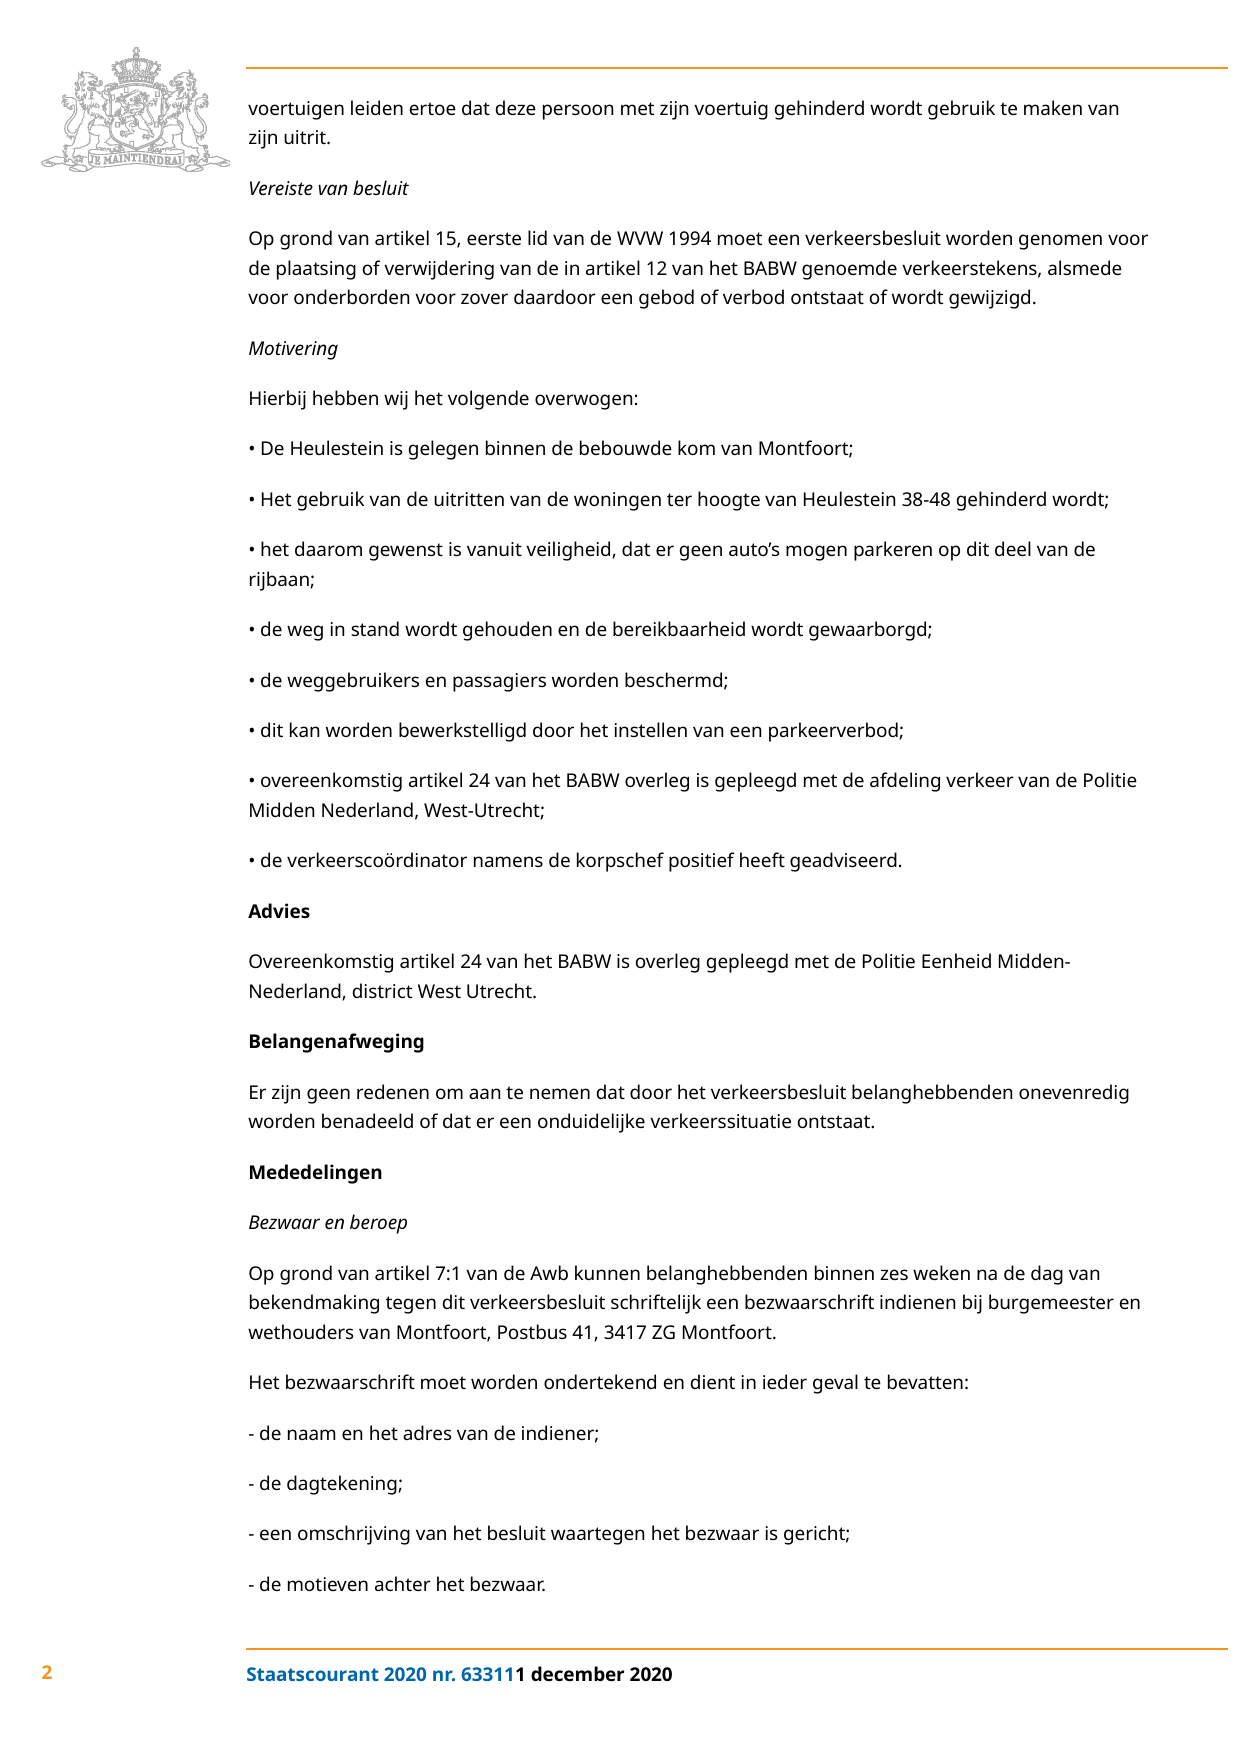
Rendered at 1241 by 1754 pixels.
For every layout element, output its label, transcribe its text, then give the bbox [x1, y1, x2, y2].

text voertuigen leiden ertoe dat deze persoon met zijn voertuig gehinderd wordt gebruik te maken van zijn uitrit. [248, 95, 1152, 150]
text Mededelingen [248, 1159, 1152, 1185]
text Bezwaar en beroep [248, 1209, 1152, 1235]
text • overeenkomstig artikel 24 van het BABW overleg is gepleegd met de afdeling verkeer van de Politie Midden Nederland, West-Utrecht; [248, 768, 1152, 823]
text • De Heulestein is gelegen binnen de bebouwde kom van Montfoort; [248, 436, 1152, 461]
text - een omschrijving van het besluit waartegen het bezwaar is gericht; [248, 1521, 1152, 1546]
text Er zijn geen redenen om aan te nemen dat door het verkeersbesluit belanghebbenden onevenredig worden benadeeld of dat er een onduidelijke verkeerssituatie ontstaat. [248, 1079, 1152, 1134]
text • de weggebruikers en passagiers worden beschermd; [248, 667, 1152, 693]
text • Het gebruik van de uitritten van de woningen ter hoogte van Heulestein 38-48 gehinderd wordt; [248, 486, 1152, 512]
text - de naam en het adres van de indiener; [248, 1420, 1152, 1446]
text - de dagtekening; [248, 1470, 1152, 1496]
text Advies [248, 898, 1152, 924]
text - de motieven achter het bezwaar. [248, 1571, 1152, 1597]
text Vereiste van besluit [248, 175, 1152, 201]
text Motivering [248, 335, 1152, 361]
text • dit kan worden bewerkstelligd door het instellen van een parkeerverbod; [248, 717, 1152, 743]
text Hierbij hebben wij het volgende overwogen: [248, 385, 1152, 411]
picture [41, 47, 231, 172]
text Op grond van artikel 15, eerste lid van de WVW 1994 moet een verkeersbesluit worden genomen voor de plaatsing of verwijdering van de in artikel 12 van het BABW genoemde verkeerstekens, alsmede voor onderborden voor zover daardoor een gebod of verbod ontstaat of wordt gewijzigd. [248, 225, 1152, 310]
text Overeenkomstig artikel 24 van het BABW is overleg gepleegd met de Politie Eenheid Midden-Nederland, district West Utrecht. [248, 948, 1152, 1004]
text • de weg in stand wordt gehouden en de bereikbaarheid wordt gewaarborgd; [248, 616, 1152, 642]
text Het bezwaarschrift moet worden ondertekend en dient in ieder geval te bevatten: [248, 1369, 1152, 1395]
text • de verkeerscoördinator namens de korpschef positief heeft geadviseerd. [248, 848, 1152, 873]
text Belangenafweging [248, 1028, 1152, 1054]
text Op grond van artikel 7:1 van de Awb kunnen belanghebbenden binnen zes weken na de dag van bekendmaking tegen dit verkeersbesluit schriftelijk een bezwaarschrift indienen bij burgemeester en wethouders van Montfoort, Postbus 41, 3417 ZG Montfoort. [248, 1260, 1152, 1345]
text • het daarom gewenst is vanuit veiligheid, dat er geen auto’s mogen parkeren op dit deel van de rijbaan; [248, 536, 1152, 592]
